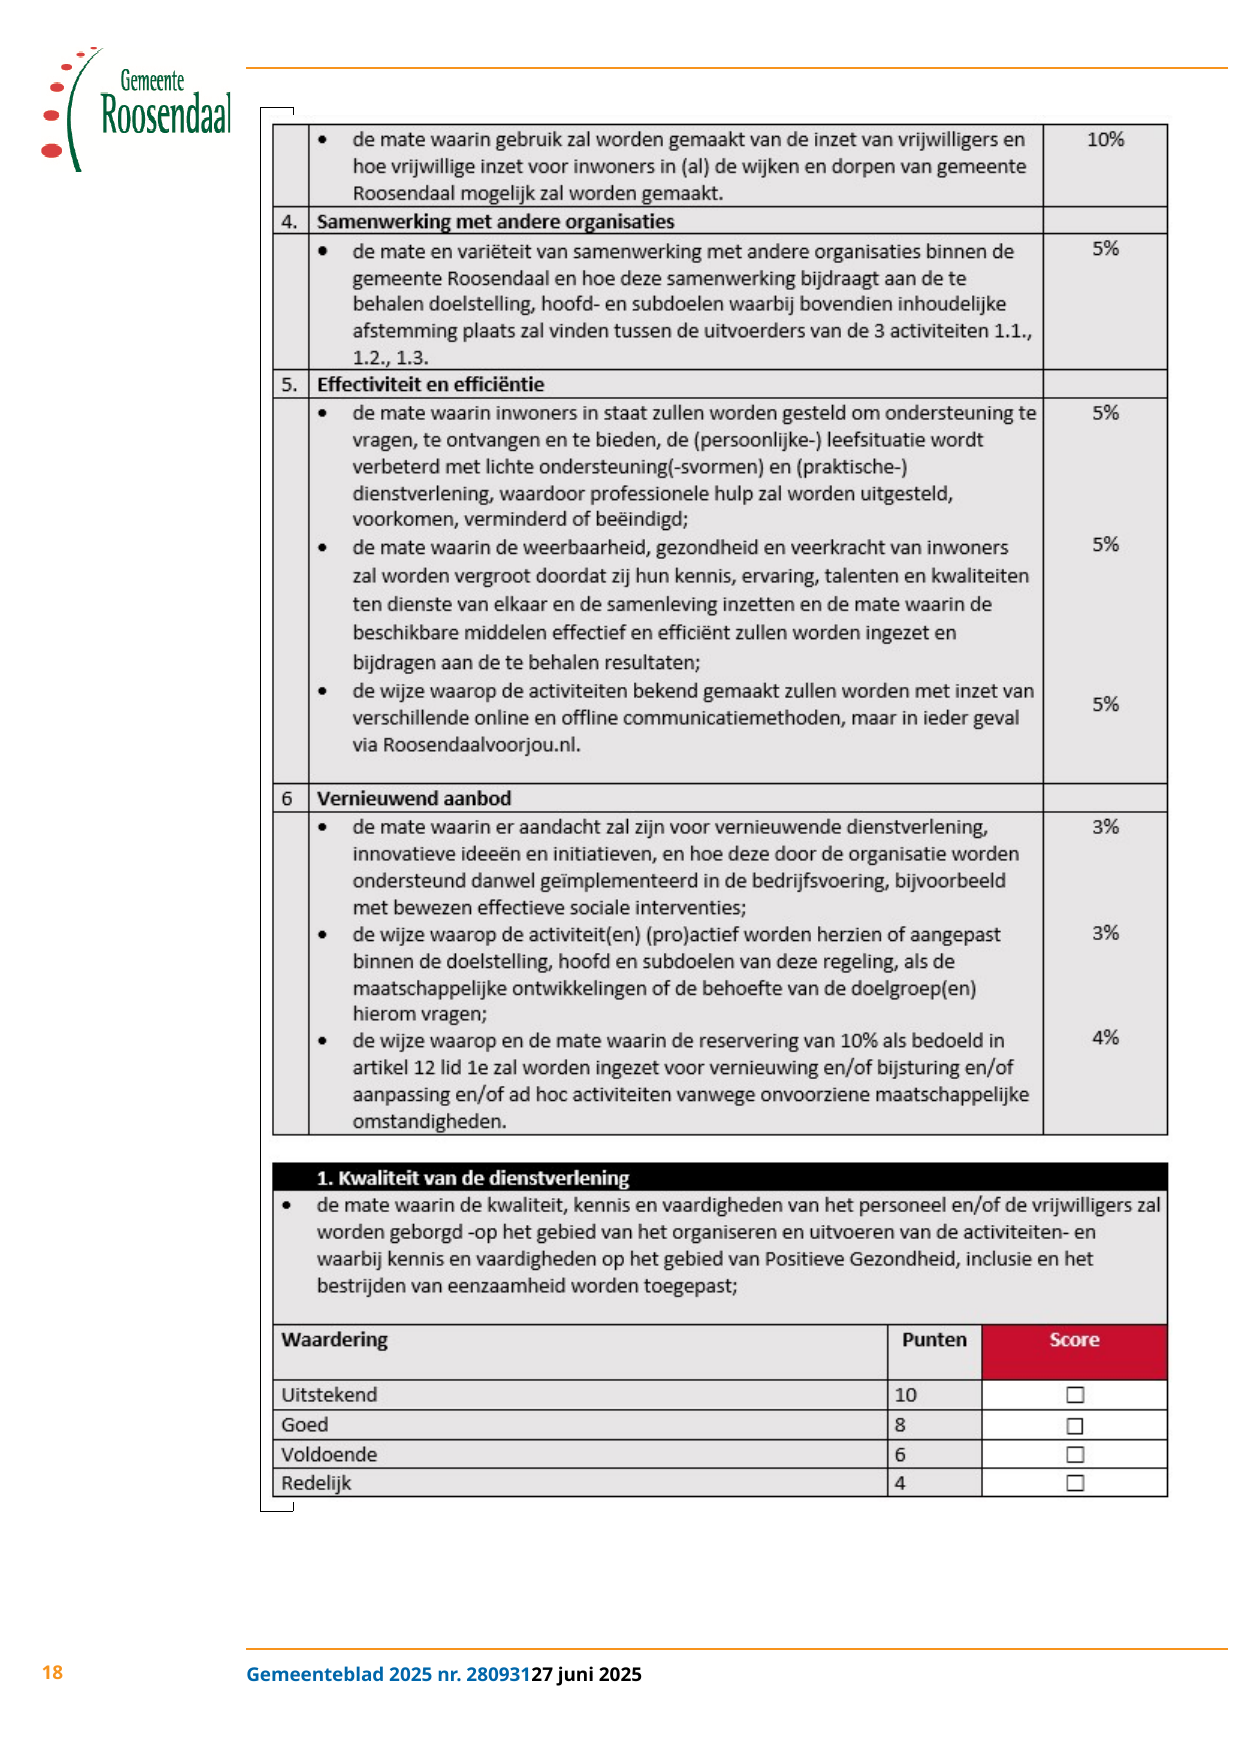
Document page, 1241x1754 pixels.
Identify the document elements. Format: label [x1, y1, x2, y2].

picture [41, 47, 231, 172]
picture [268, 115, 1173, 1502]
